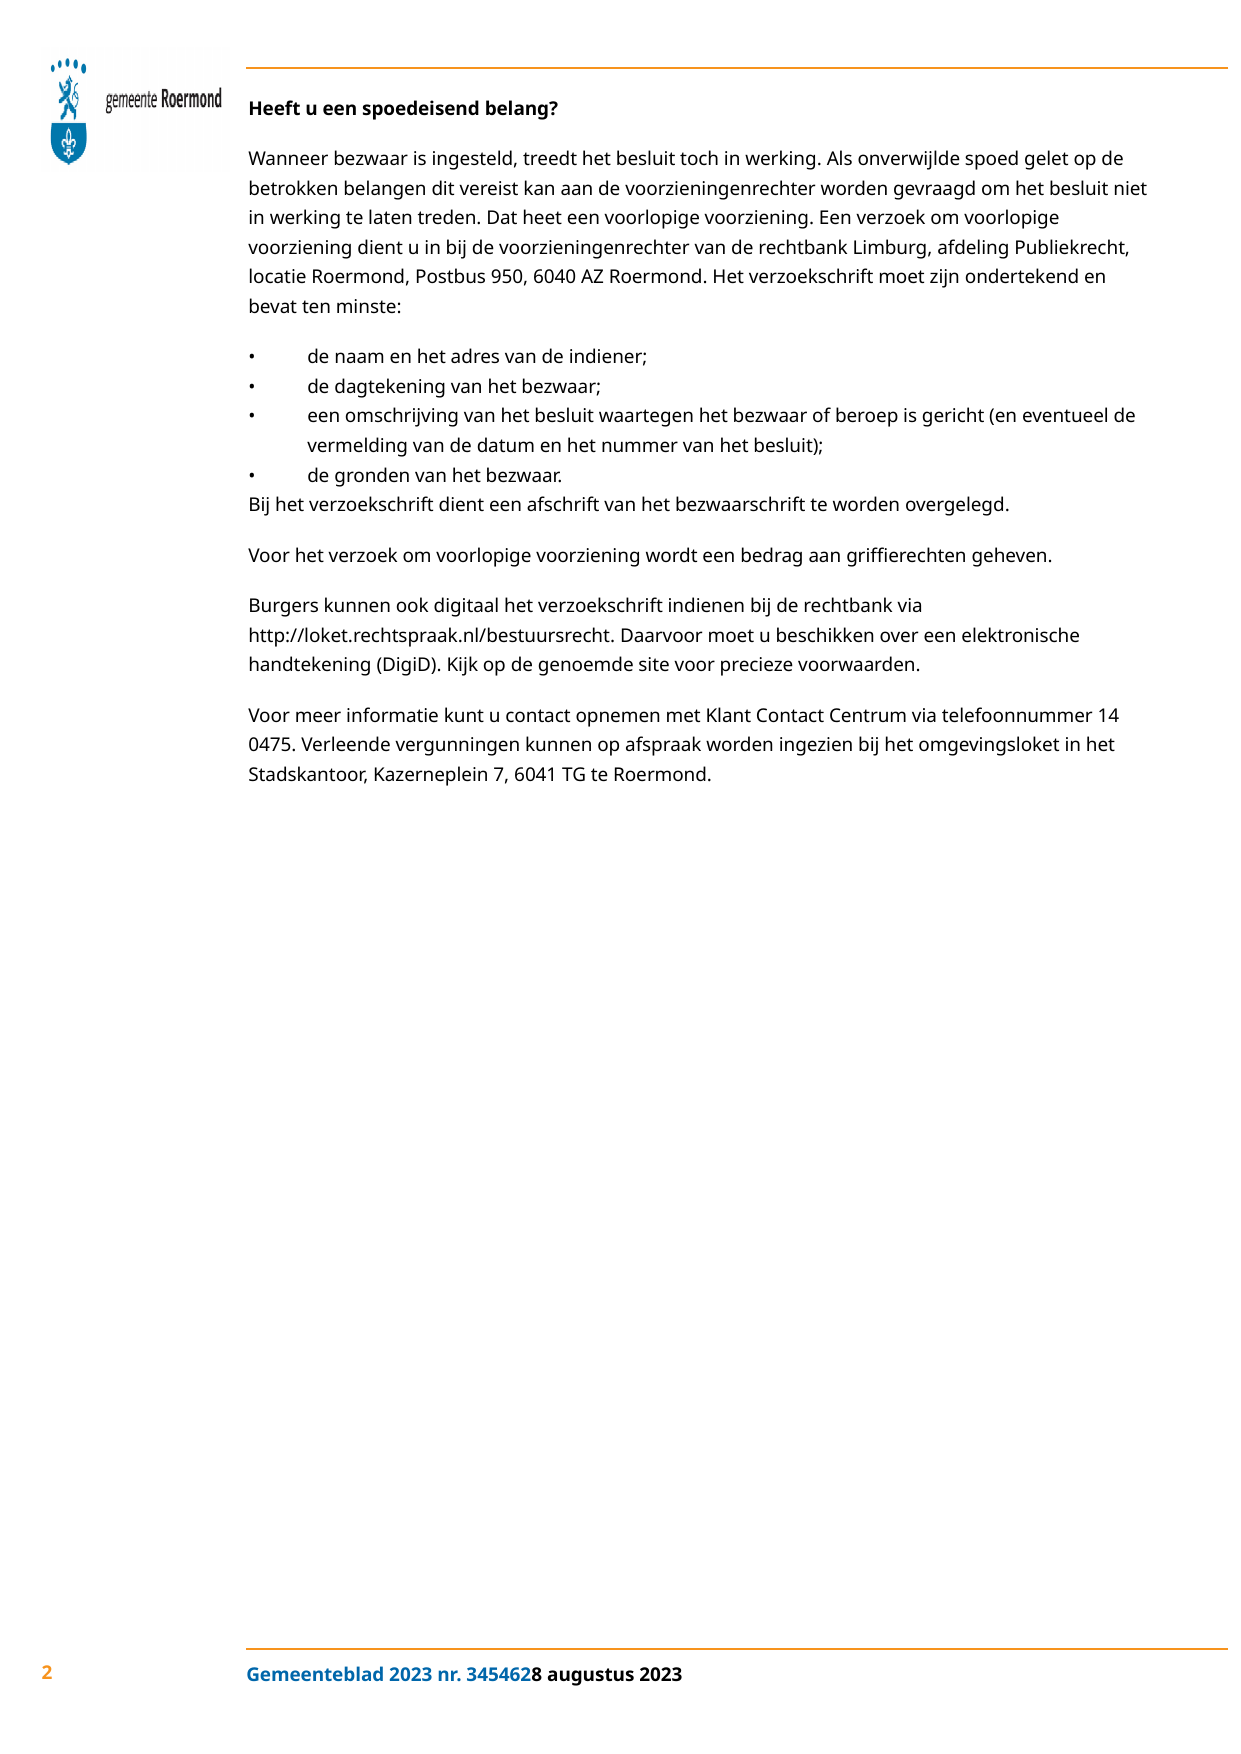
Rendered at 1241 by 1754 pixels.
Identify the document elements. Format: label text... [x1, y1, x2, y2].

list de naam en het adres van de indiener; [248, 343, 1152, 369]
text Burgers kunnen ook digitaal het verzoekschrift indienen bij de rechtbank via http://loket.rechtspraak.nl/bestuursrecht. Daarvoor moet u beschikken over een elektronische handtekening (DigiD). Kijk op de genoemde site voor precieze voorwaarden. [248, 592, 1152, 677]
text Voor het verzoek om voorlopige voorziening wordt een bedrag aan griffierechten geheven. [248, 542, 1152, 568]
list de dagtekening van het bezwaar; [248, 373, 1152, 399]
text Voor meer informatie kunt u contact opnemen met Klant Contact Centrum via telefoonnummer 14 0475. Verleende vergunningen kunnen op afspraak worden ingezien bij het omgevingsloket in het Stadskantoor, Kazerneplein 7, 6041 TG te Roermond. [248, 702, 1152, 787]
text Heeft u een spoedeisend belang? [248, 95, 1152, 121]
list de gronden van het bezwaar. [248, 462, 1152, 488]
text Bij het verzoekschrift dient een afschrift van het bezwaarschrift te worden overgelegd. [248, 491, 1152, 517]
picture [41, 47, 231, 172]
text Wanneer bezwaar is ingesteld, treedt het besluit toch in werking. Als onverwijlde spoed gelet op de betrokken belangen dit vereist kan aan de voorzieningenrechter worden gevraagd om het besluit niet in werking te laten treden. Dat heet een voorlopige voorziening. Een verzoek om voorlopige voorziening dient u in bij de voorzieningenrechter van de rechtbank Limburg, afdeling Publiekrecht, locatie Roermond, Postbus 950, 6040 AZ Roermond. Het verzoekschrift moet zijn ondertekend en bevat ten minste: [248, 145, 1152, 319]
list een omschrijving van het besluit waartegen het bezwaar of beroep is gericht (en eventueel de vermelding van de datum en het nummer van het besluit); [248, 403, 1152, 458]
